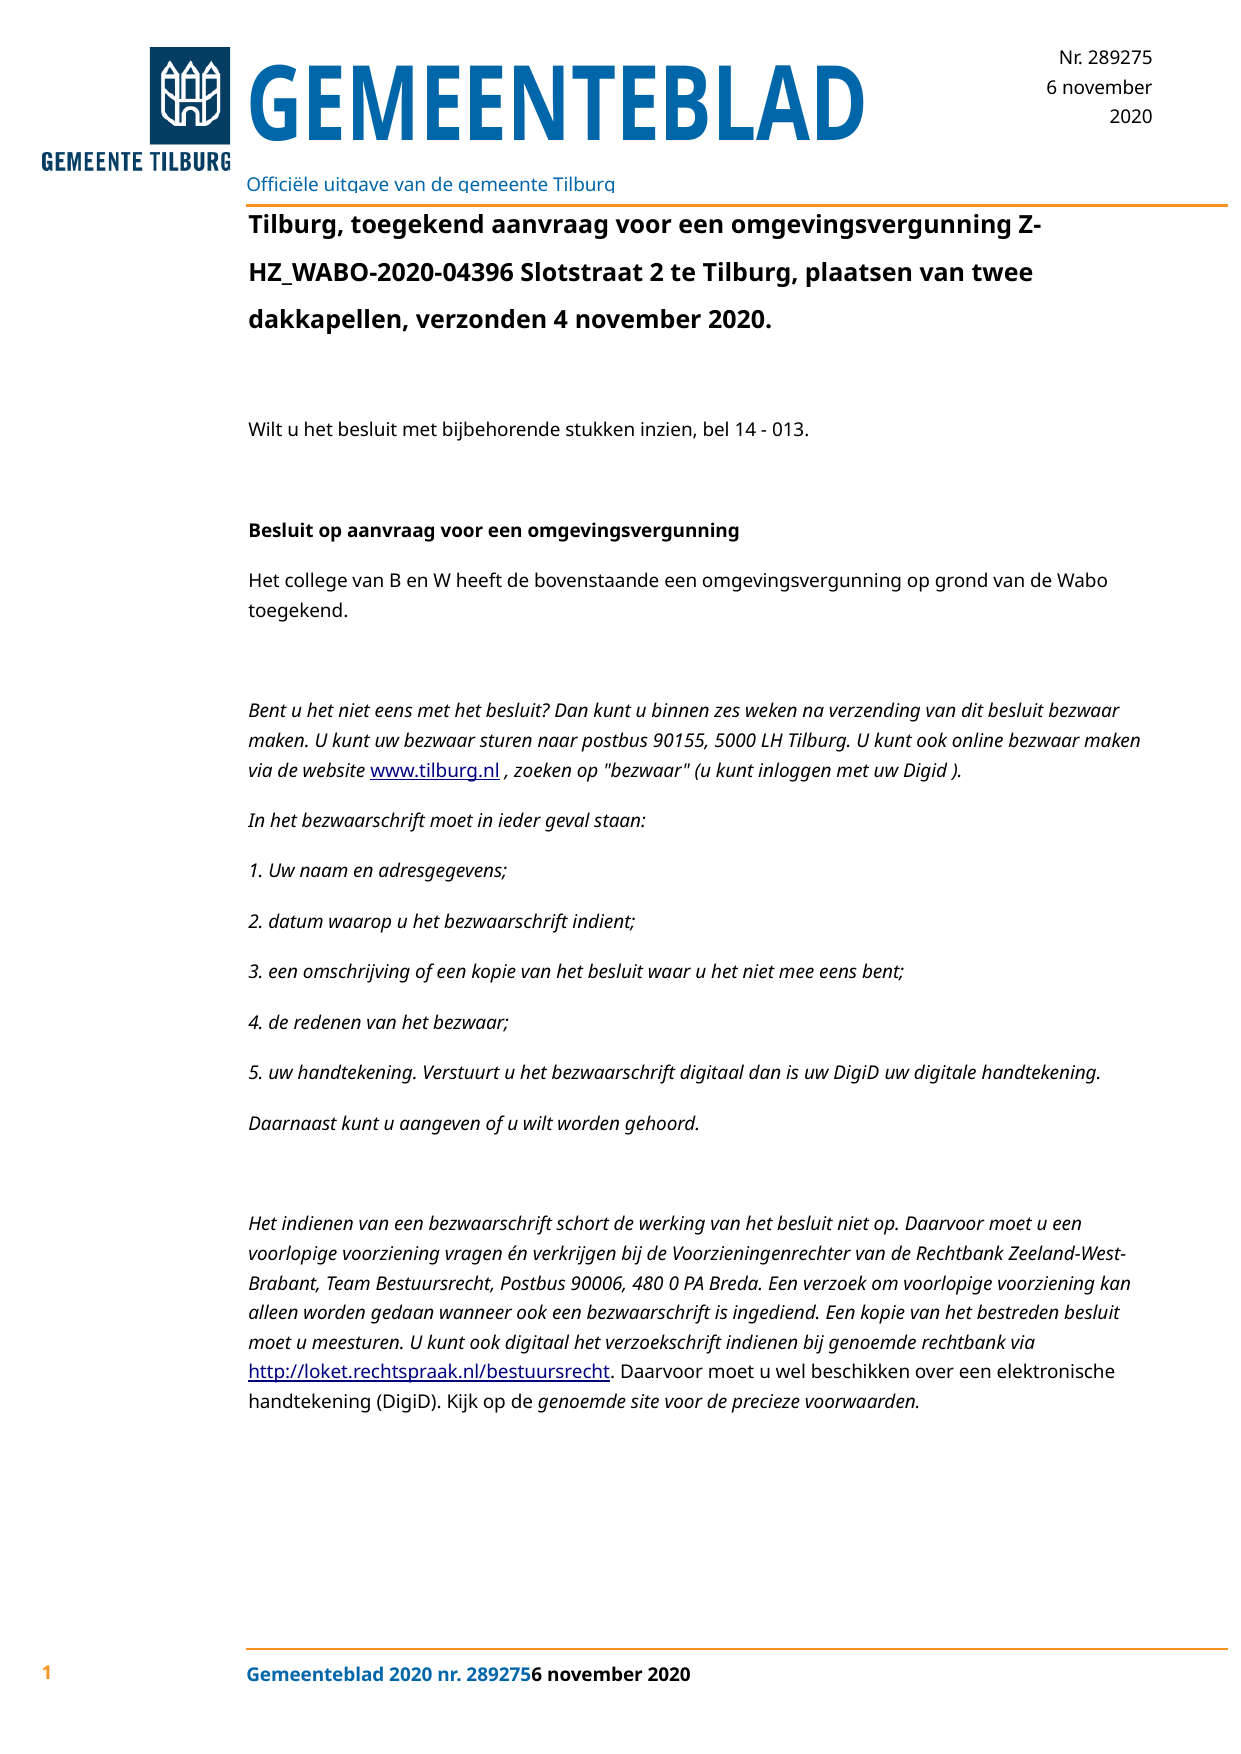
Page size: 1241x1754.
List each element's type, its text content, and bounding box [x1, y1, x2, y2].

text 3. een omschrijving of een kopie van het besluit waar u het niet mee eens bent; [248, 958, 1152, 984]
text Besluit op aanvraag voor een omgevingsvergunning [248, 517, 1152, 542]
text 2. datum waarop u het bezwaarschrift indient; [248, 908, 1152, 934]
text In het bezwaarschrift moet in ieder geval staan: [248, 807, 1152, 833]
text 4. de redenen van het bezwaar; [248, 1009, 1152, 1034]
text Wilt u het besluit met bijbehorende stukken inzien, bel 14 - 013. [248, 416, 1152, 442]
text Het indienen van een bezwaarschrift schort de werking van het besluit niet op. Daarvoor moet u een voorlopige voorziening vragen én verkrijgen bij de Voorzieningenrechter van de Rechtbank Zeeland-West-Brabant, Team Bestuursrecht, Postbus 90006, 480 0 PA Breda. Een verzoek om voorlopige voorziening kan alleen worden gedaan wanneer ook een bezwaarschrift is ingediend. Een kopie van het bestreden besluit moet u meesturen. U kunt ook digitaal het verzoekschrift indienen bij genoemde rechtbank via http://loket.rechtspraak.nl/bestuursrecht. Daarvoor moet u wel beschikken over een elektronische handtekening (DigiD). Kijk op de genoemde site voor de precieze voorwaarden. [248, 1211, 1152, 1414]
text Daarnaast kunt u aangeven of u wilt worden gehoord. [248, 1110, 1152, 1135]
text Het college van B en W heeft de bovenstaande een omgevingsvergunning op grond van de Wabo toegekend. [248, 567, 1152, 622]
text Bent u het niet eens met het besluit? Dan kunt u binnen zes weken na verzending van dit besluit bezwaar maken. U kunt uw bezwaar sturen naar postbus 90155, 5000 LH Tilburg. U kunt ook online bezwaar maken via de website www.tilburg.nl , zoeken op "bezwaar" (u kunt inloggen met uw Digid ). [248, 698, 1152, 782]
text 5. uw handtekening. Verstuurt u het bezwaarschrift digitaal dan is uw DigiD uw digitale handtekening. [248, 1059, 1152, 1085]
picture [41, 47, 231, 172]
text 1. Uw naam en adresgegevens; [248, 858, 1152, 883]
text Tilburg, toegekend aanvraag voor een omgevingsvergunning Z-HZ_WABO-2020-04396 Slotstraat 2 te Tilburg, plaatsen van twee dakkapellen, verzonden 4 november 2020. [248, 207, 1152, 336]
